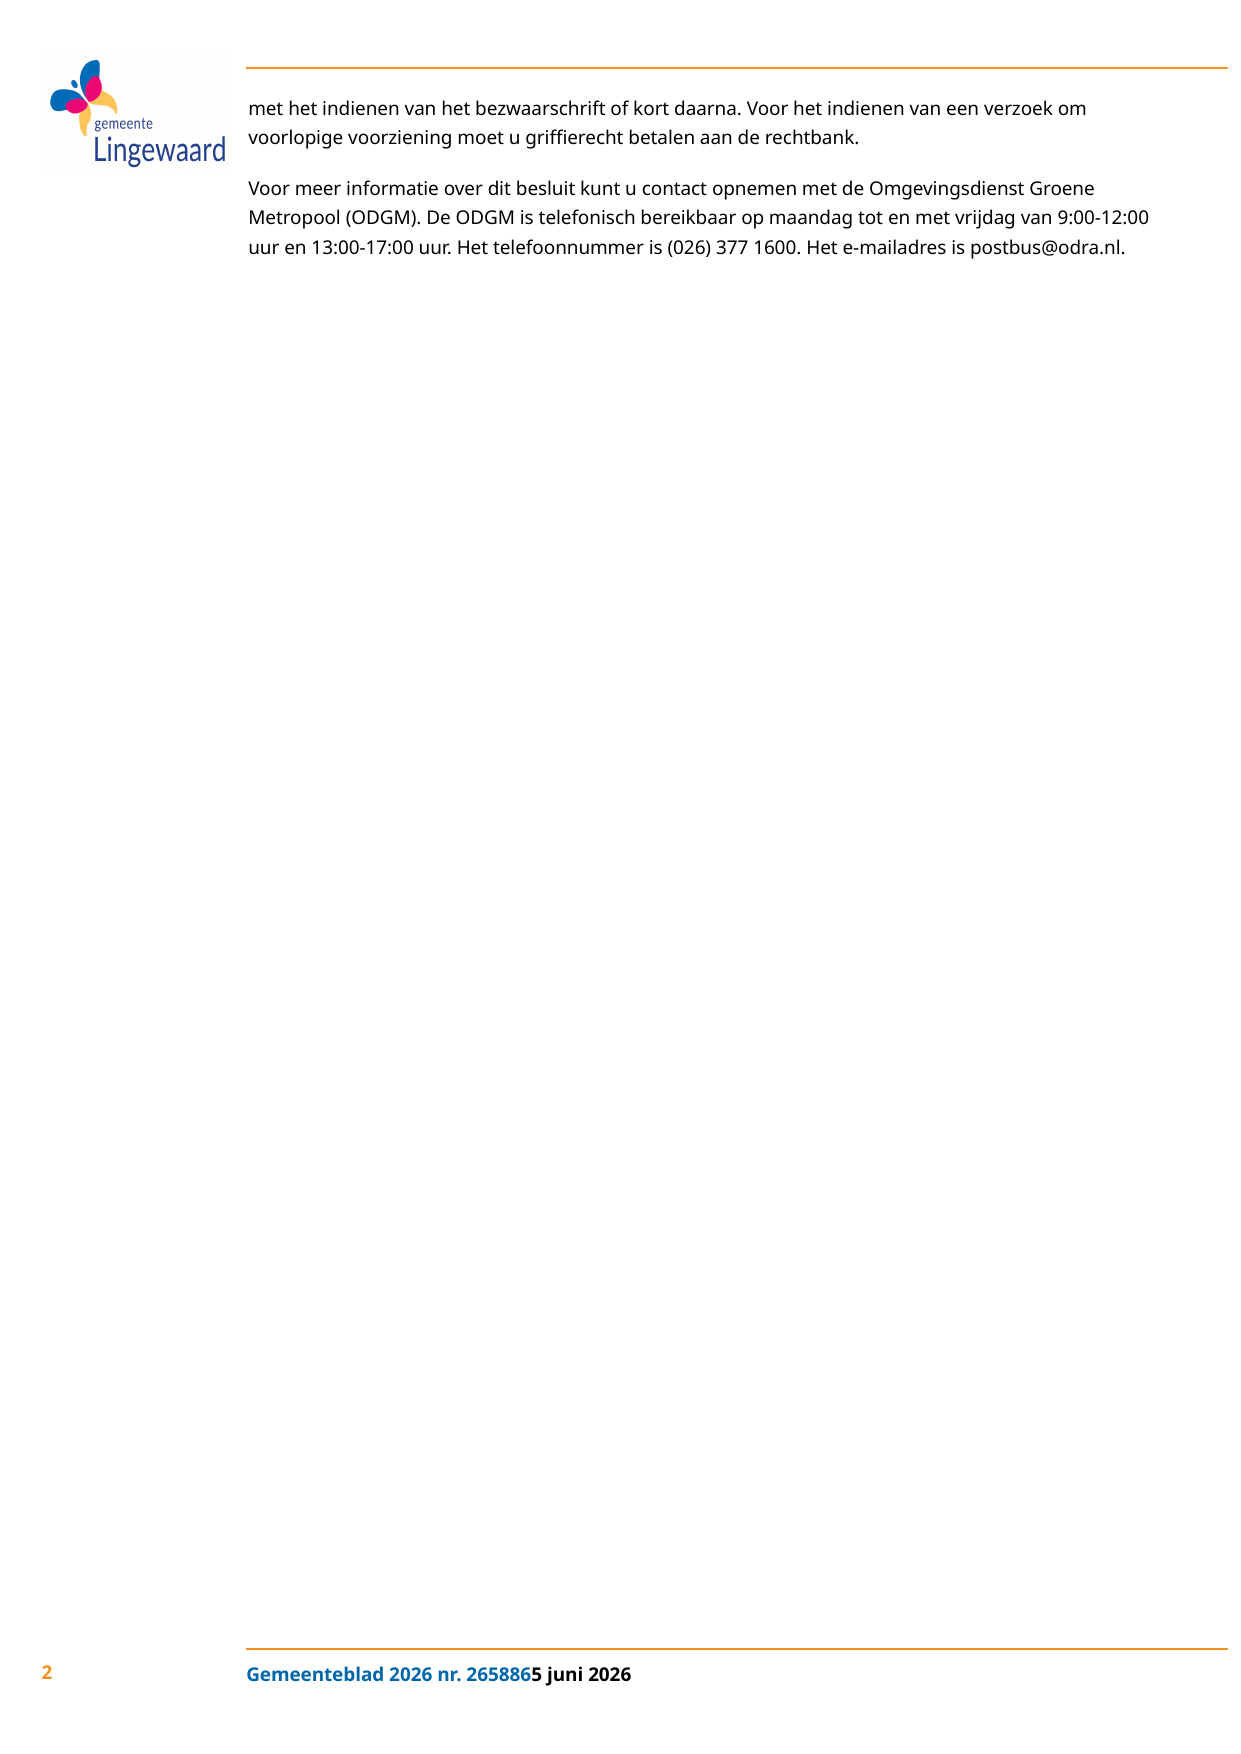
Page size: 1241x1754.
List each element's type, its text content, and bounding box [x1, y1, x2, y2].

picture [41, 47, 231, 172]
text met het indienen van het bezwaarschrift of kort daarna. Voor het indienen van een verzoek om voorlopige voorziening moet u griffierecht betalen aan de rechtbank. [248, 95, 1152, 150]
text Voor meer informatie over dit besluit kunt u contact opnemen met de Omgevingsdienst Groene Metropool (ODGM). De ODGM is telefonisch bereikbaar op maandag tot en met vrijdag van 9:00-12:00 uur en 13:00-17:00 uur. Het telefoonnummer is (026) 377 1600. Het e-mailadres is postbus@odra.nl. [248, 175, 1152, 260]
